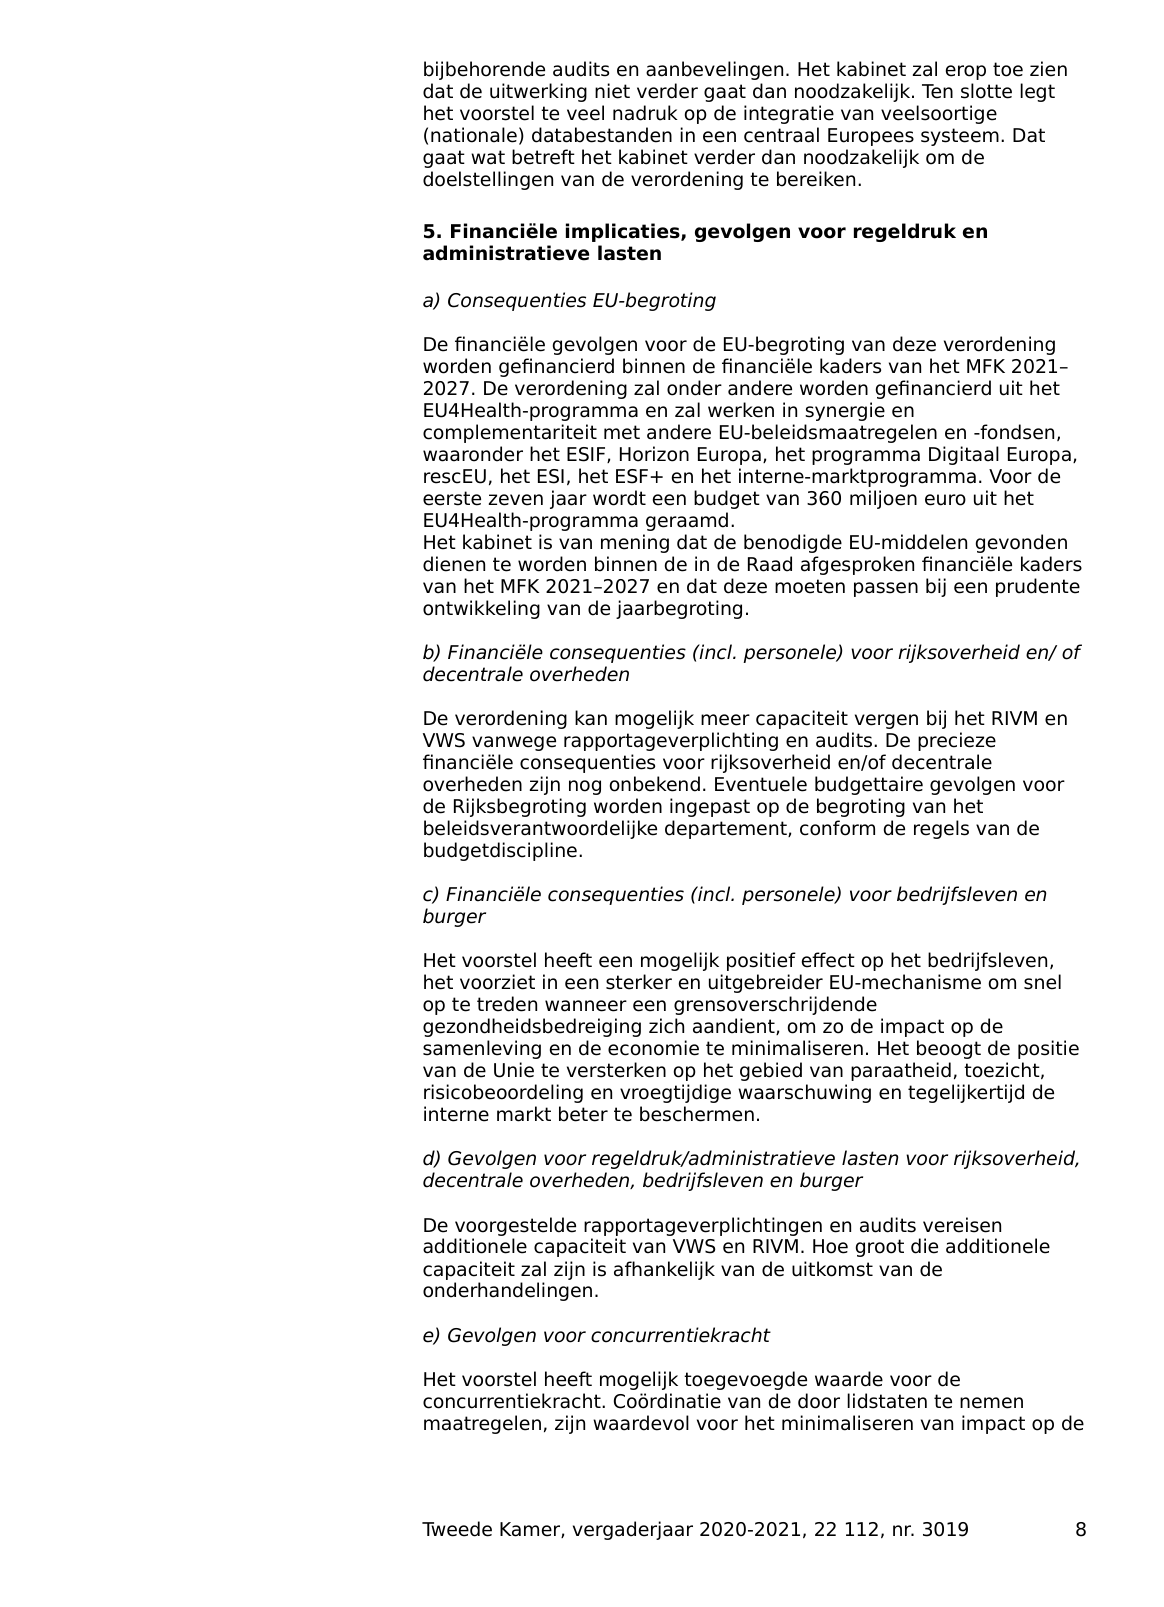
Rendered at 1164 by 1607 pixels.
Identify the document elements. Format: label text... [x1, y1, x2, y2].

text bijbehorende audits en aanbevelingen. Het kabinet zal erop toe zien dat de uitwerking niet verder gaat dan noodzakelijk. Ten slotte legt het voorstel te veel nadruk op de integratie van veelsoortige (nationale) databestanden in een centraal Europees systeem. Dat gaat wat betreft het kabinet verder dan noodzakelijk om de doelstellingen van de verordening te bereiken. [422, 59, 1087, 191]
subtitle c) Financiële consequenties (incl. personele) voor bedrijfsleven en burger [422, 884, 1087, 928]
text Het kabinet is van mening dat de benodigde EU-middelen gevonden dienen te worden binnen de in de Raad afgesproken financiële kaders van het MFK 2021–2027 en dat deze moeten passen bij een prudente ontwikkeling van de jaarbegroting. [422, 532, 1087, 620]
subtitle a) Consequenties EU-begroting [422, 290, 1087, 312]
text De verordening kan mogelijk meer capaciteit vergen bij het RIVM en VWS vanwege rapportageverplichting en audits. De precieze financiële consequenties voor rijksoverheid en/of decentrale overheden zijn nog onbekend. Eventuele budgettaire gevolgen voor de Rijksbegroting worden ingepast op de begroting van het beleidsverantwoordelijke departement, conform de regels van de budgetdiscipline. [422, 708, 1087, 862]
subtitle e) Gevolgen voor concurrentiekracht [422, 1324, 1087, 1347]
text Het voorstel heeft mogelijk toegevoegde waarde voor de concurrentiekracht. Coördinatie van de door lidstaten te nemen maatregelen, zijn waardevol voor het minimaliseren van impact op de [422, 1369, 1087, 1435]
subtitle 5. Financiële implicaties, gevolgen voor regeldruk en administratieve lasten [422, 221, 1087, 265]
text Het voorstel heeft een mogelijk positief effect op het bedrijfsleven, het voorziet in een sterker en uitgebreider EU-mechanisme om snel op te treden wanneer een grensoverschrijdende gezondheidsbedreiging zich aandient, om zo de impact op de samenleving en de economie te minimaliseren. Het beoogt de positie van de Unie te versterken op het gebied van paraatheid, toezicht, risicobeoordeling en vroegtijdige waarschuwing en tegelijkertijd de interne markt beter te beschermen. [422, 950, 1087, 1126]
text De financiële gevolgen voor de EU-begroting van deze verordening worden gefinancierd binnen de financiële kaders van het MFK 2021–2027. De verordening zal onder andere worden gefinancierd uit het EU4Health-programma en zal werken in synergie en complementariteit met andere EU-beleidsmaatregelen en -fondsen, waaronder het ESIF, Horizon Europa, het programma Digitaal Europa, rescEU, het ESI, het ESF+ en het interne-marktprogramma. Voor de eerste zeven jaar wordt een budget van 360 miljoen euro uit het EU4Health-programma geraamd. [422, 334, 1087, 532]
text De voorgestelde rapportageverplichtingen en audits vereisen additionele capaciteit van VWS en RIVM. Hoe groot die additionele capaciteit zal zijn is afhankelijk van de uitkomst van de onderhandelingen. [422, 1214, 1087, 1302]
subtitle b) Financiële consequenties (incl. personele) voor rijksoverheid en/ of decentrale overheden [422, 642, 1087, 686]
subtitle d) Gevolgen voor regeldruk/administratieve lasten voor rijksoverheid, decentrale overheden, bedrijfsleven en burger [422, 1148, 1087, 1192]
